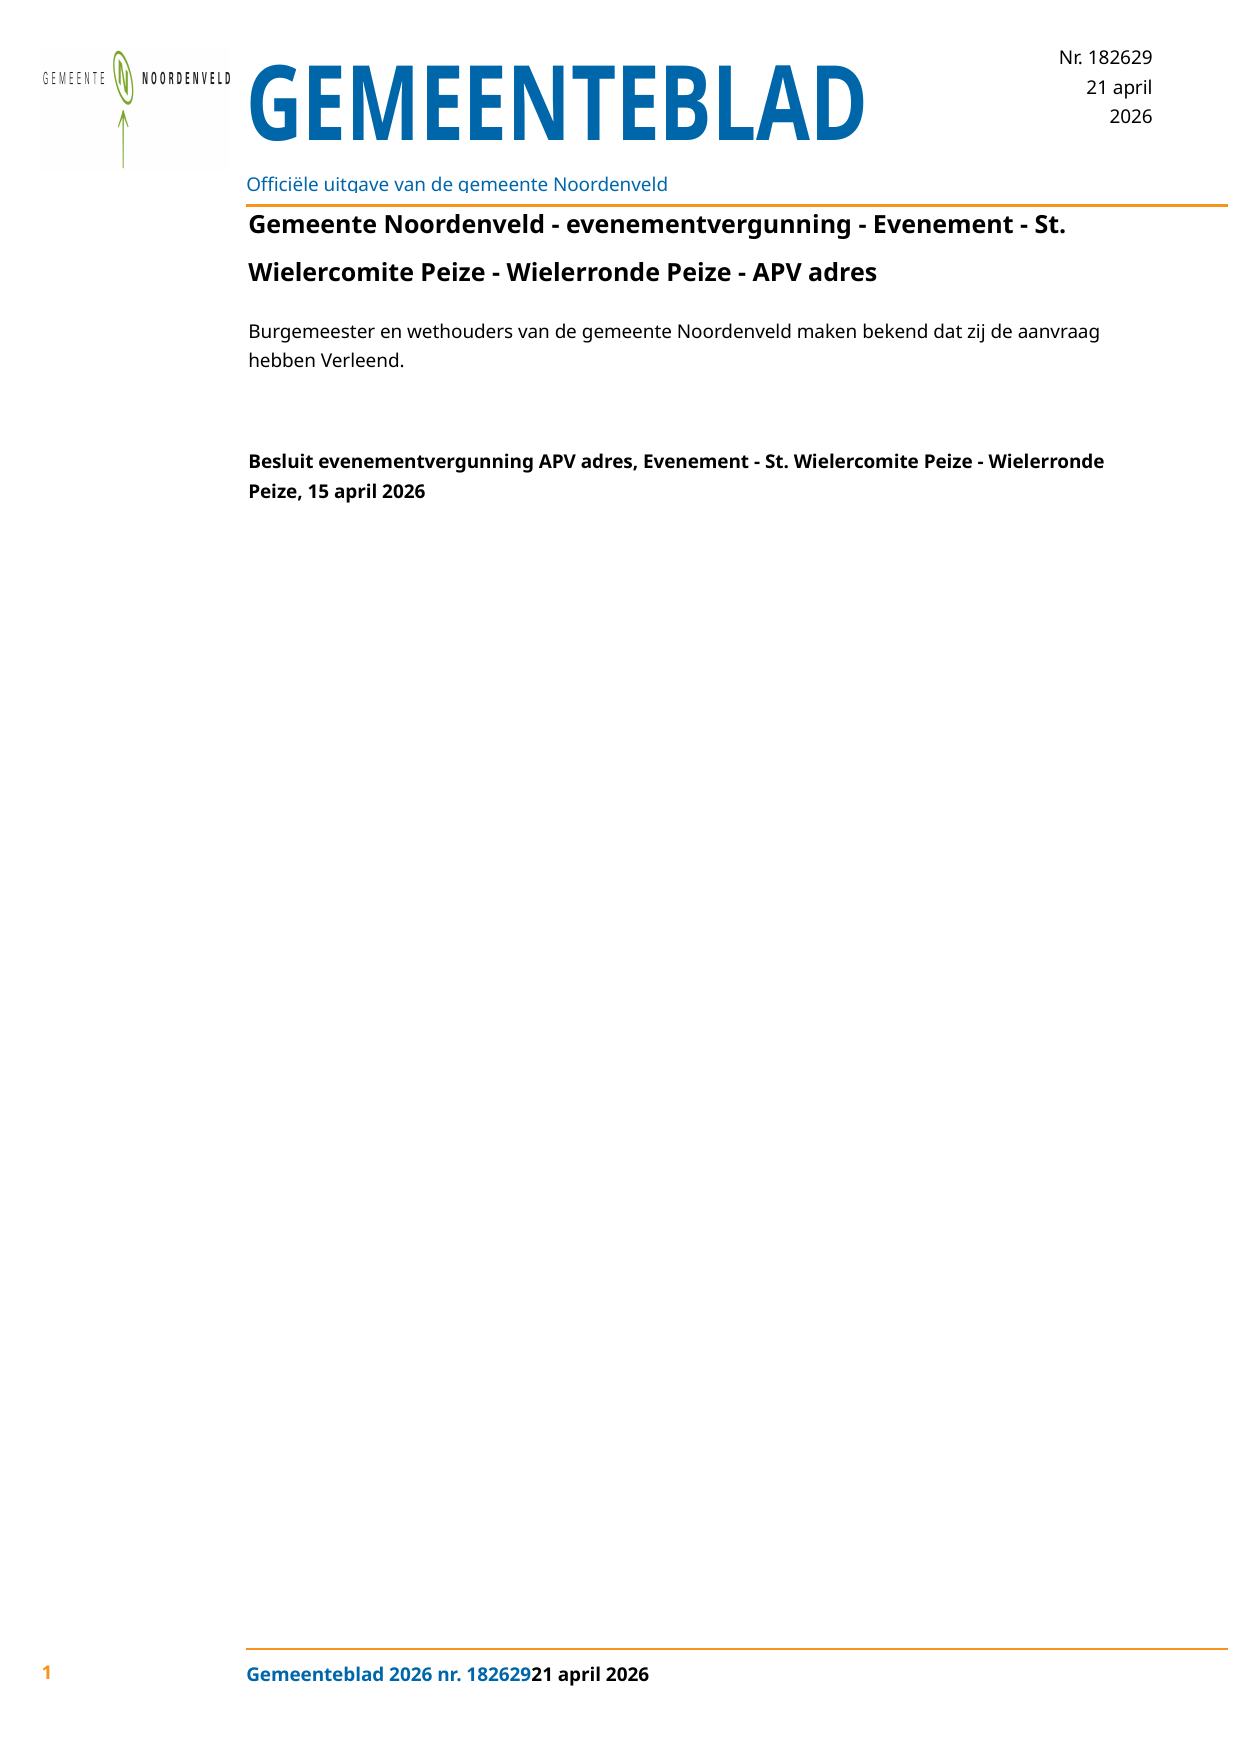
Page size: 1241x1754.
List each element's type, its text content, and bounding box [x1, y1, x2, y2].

text Besluit evenementvergunning APV adres, Evenement - St. Wielercomite Peize - Wielerronde Peize, 15 april 2026 [248, 448, 1152, 504]
text Burgemeester en wethouders van de gemeente Noordenveld maken bekend dat zij de aanvraag hebben Verleend. [248, 318, 1152, 373]
picture [41, 47, 231, 172]
text Gemeente Noordenveld - evenementvergunning - Evenement - St. Wielercomite Peize - Wielerronde Peize - APV adres [248, 207, 1152, 288]
